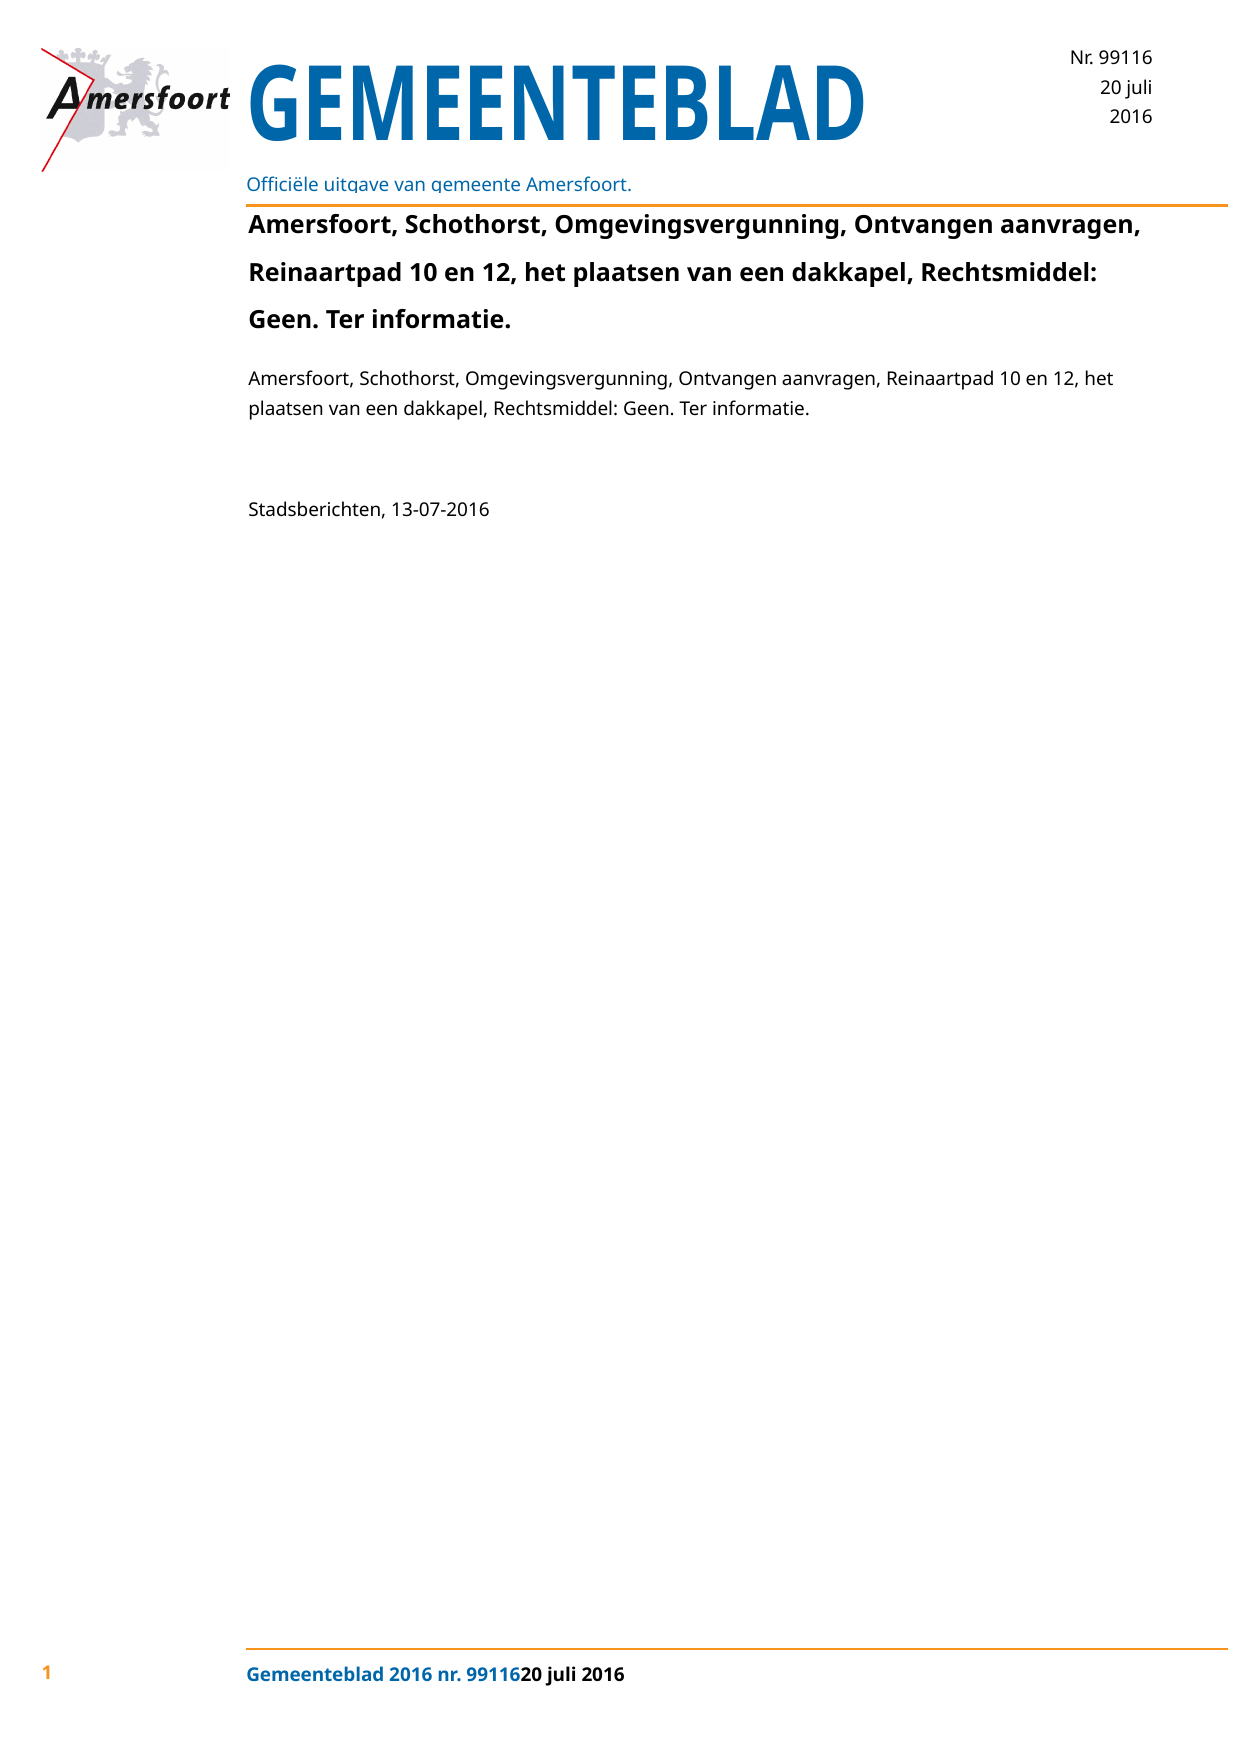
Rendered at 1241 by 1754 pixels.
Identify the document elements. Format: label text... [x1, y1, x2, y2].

picture [41, 47, 231, 172]
text Stadsberichten, 13-07-2016 [248, 496, 1152, 522]
text Amersfoort, Schothorst, Omgevingsvergunning, Ontvangen aanvragen, Reinaartpad 10 en 12, het plaatsen van een dakkapel, Rechtsmiddel: Geen. Ter informatie. [248, 366, 1152, 421]
text Amersfoort, Schothorst, Omgevingsvergunning, Ontvangen aanvragen, Reinaartpad 10 en 12, het plaatsen van een dakkapel, Rechtsmiddel: Geen. Ter informatie. [248, 207, 1152, 336]
